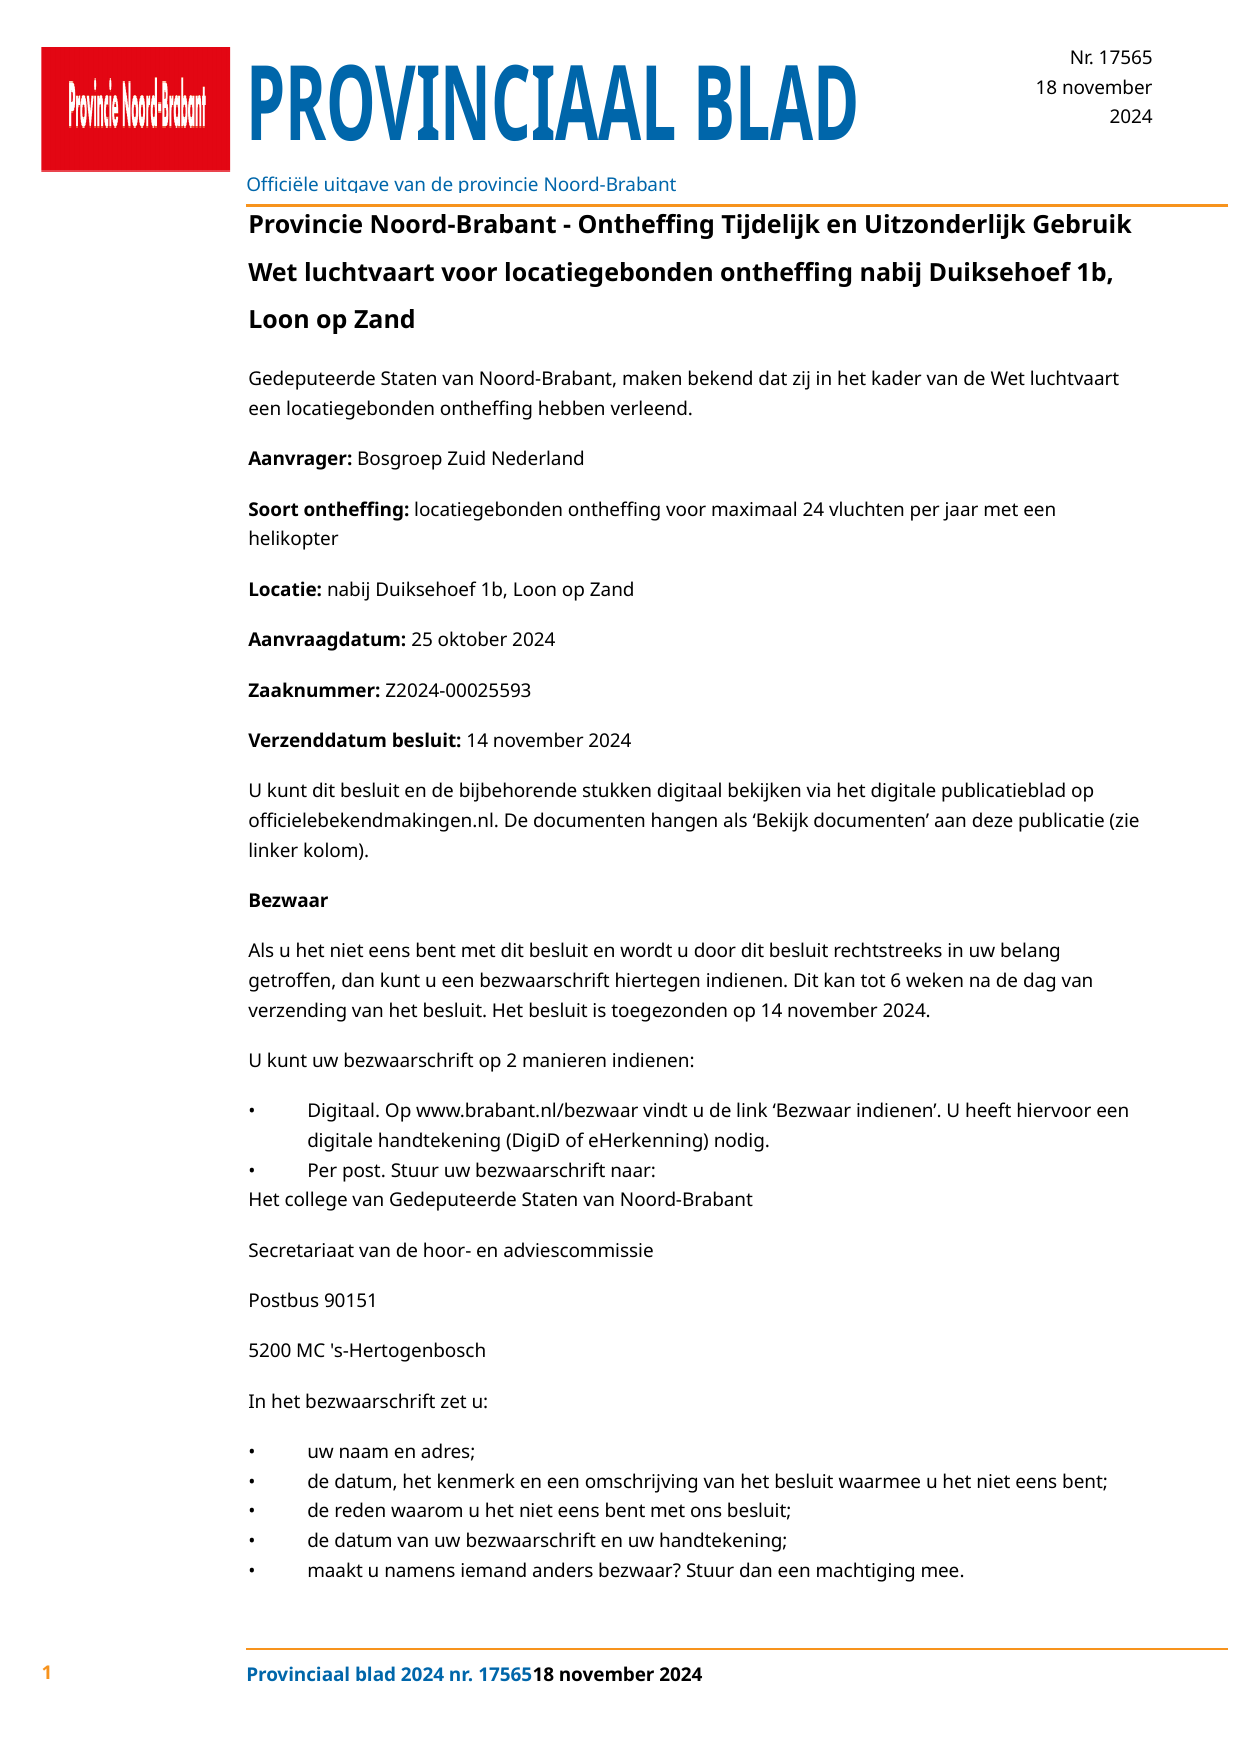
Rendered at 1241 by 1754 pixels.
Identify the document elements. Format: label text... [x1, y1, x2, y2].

list maakt u namens iemand anders bezwaar? Stuur dan een machtiging mee. [248, 1557, 1152, 1582]
text U kunt uw bezwaarschrift op 2 manieren indienen: [248, 1047, 1152, 1073]
text U kunt dit besluit en de bijbehorende stukken digitaal bekijken via het digitale publicatieblad op officielebekendmakingen.nl. De documenten hangen als ‘Bekijk documenten’ aan deze publicatie (zie linker kolom). [248, 778, 1152, 862]
text Secretariaat van de hoor- en adviescommissie [248, 1237, 1152, 1262]
text Postbus 90151 [248, 1287, 1152, 1313]
list de reden waarom u het niet eens bent met ons besluit; [248, 1498, 1152, 1523]
text Soort ontheffing: locatiegebonden ontheffing voor maximaal 24 vluchten per jaar met een helikopter [248, 496, 1152, 551]
text Het college van Gedeputeerde Staten van Noord-Brabant [248, 1186, 1152, 1212]
text Provincie Noord-Brabant - Ontheffing Tijdelijk en Uitzonderlijk Gebruik Wet luchtvaart voor locatiegebonden ontheffing nabij Duiksehoef 1b, Loon op Zand [248, 207, 1152, 336]
list de datum, het kenmerk en een omschrijving van het besluit waarmee u het niet eens bent; [248, 1468, 1152, 1494]
text Aanvrager: Bosgroep Zuid Nederland [248, 446, 1152, 471]
list Digitaal. Op www.brabant.nl/bezwaar vindt u de link ‘Bezwaar indienen’. U heeft hiervoor een digitale handtekening (DigiD of eHerkenning) nodig. [248, 1098, 1152, 1153]
text 5200 MC 's‑Hertogenbosch [248, 1338, 1152, 1363]
text Locatie: nabij Duiksehoef 1b, Loon op Zand [248, 576, 1152, 602]
text Gedeputeerde Staten van Noord-Brabant, maken bekend dat zij in het kader van de Wet luchtvaart een locatiegebonden ontheffing hebben verleend. [248, 366, 1152, 421]
text Verzenddatum besluit: 14 november 2024 [248, 727, 1152, 753]
list uw naam en adres; [248, 1438, 1152, 1464]
list Per post. Stuur uw bezwaarschrift naar: [248, 1157, 1152, 1182]
text Zaaknummer: Z2024-00025593 [248, 677, 1152, 702]
list de datum van uw bezwaarschrift en uw handtekening; [248, 1527, 1152, 1553]
picture [41, 47, 231, 172]
text Als u het niet eens bent met dit besluit en wordt u door dit besluit rechtstreeks in uw belang getroffen, dan kunt u een bezwaarschrift hiertegen indienen. Dit kan tot 6 weken na de dag van verzending van het besluit. Het besluit is toegezonden op 14 november 2024. [248, 938, 1152, 1022]
text In het bezwaarschrift zet u: [248, 1388, 1152, 1414]
text Aanvraagdatum: 25 oktober 2024 [248, 626, 1152, 652]
text Bezwaar [248, 887, 1152, 913]
